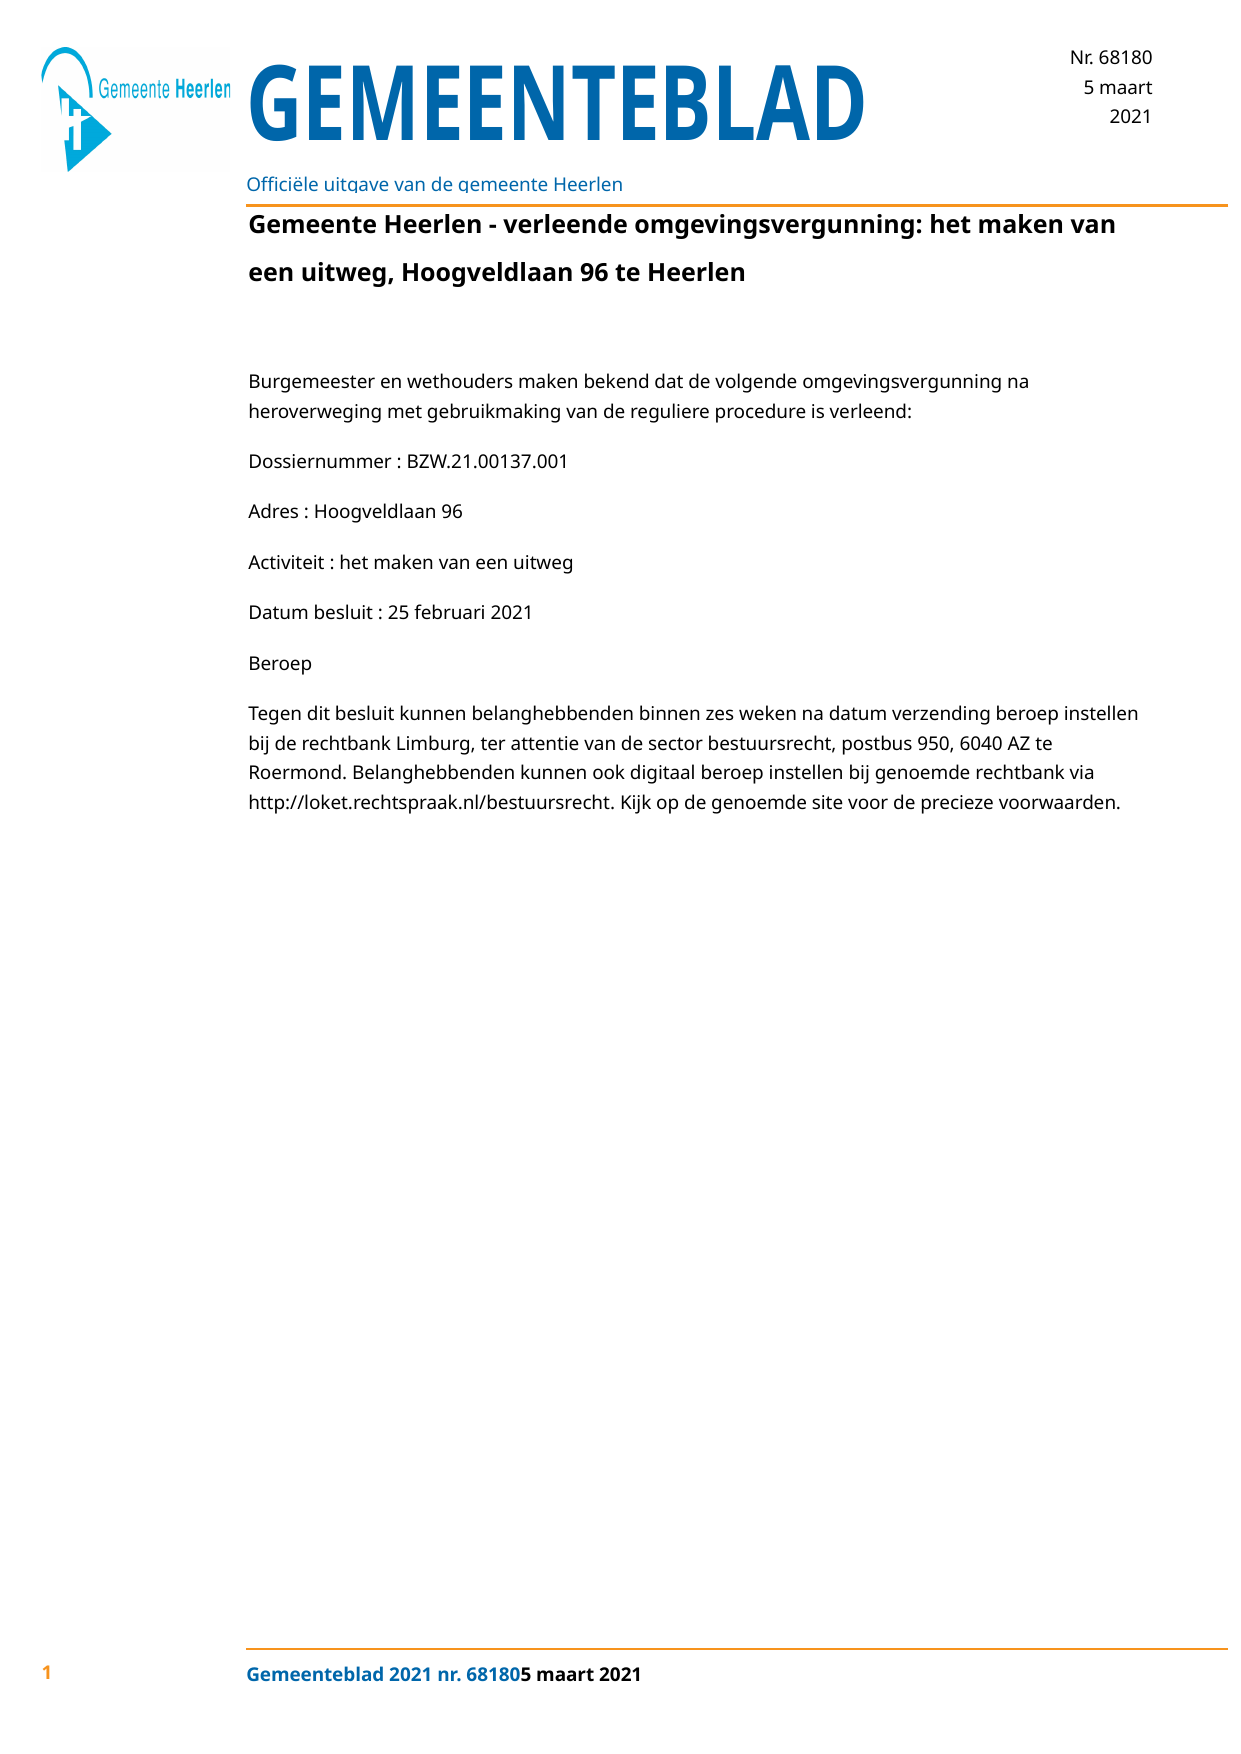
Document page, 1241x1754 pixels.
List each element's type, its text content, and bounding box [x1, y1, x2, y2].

text Dossiernummer : BZW.21.00137.001 [248, 448, 1152, 474]
text Gemeente Heerlen - verleende omgevingsvergunning: het maken van een uitweg, Hoogveldlaan 96 te Heerlen [248, 207, 1152, 288]
text Burgemeester en wethouders maken bekend dat de volgende omgevingsvergunning na heroverweging met gebruikmaking van de reguliere procedure is verleend: [248, 368, 1152, 424]
picture [41, 47, 59, 70]
text Activiteit : het maken van een uitweg [248, 549, 1152, 575]
picture [41, 47, 231, 172]
text Beroep [248, 650, 1152, 676]
text Adres : Hoogveldlaan 96 [248, 499, 1152, 524]
text Datum besluit : 25 februari 2021 [248, 599, 1152, 625]
text Tegen dit besluit kunnen belanghebbenden binnen zes weken na datum verzending beroep instellen bij de rechtbank Limburg, ter attentie van de sector bestuursrecht, postbus 950, 6040 AZ te Roermond. Belanghebbenden kunnen ook digitaal beroep instellen bij genoemde rechtbank via http://loket.rechtspraak.nl/bestuursrecht. Kijk op de genoemde site voor de precieze voorwaarden. [248, 700, 1152, 815]
